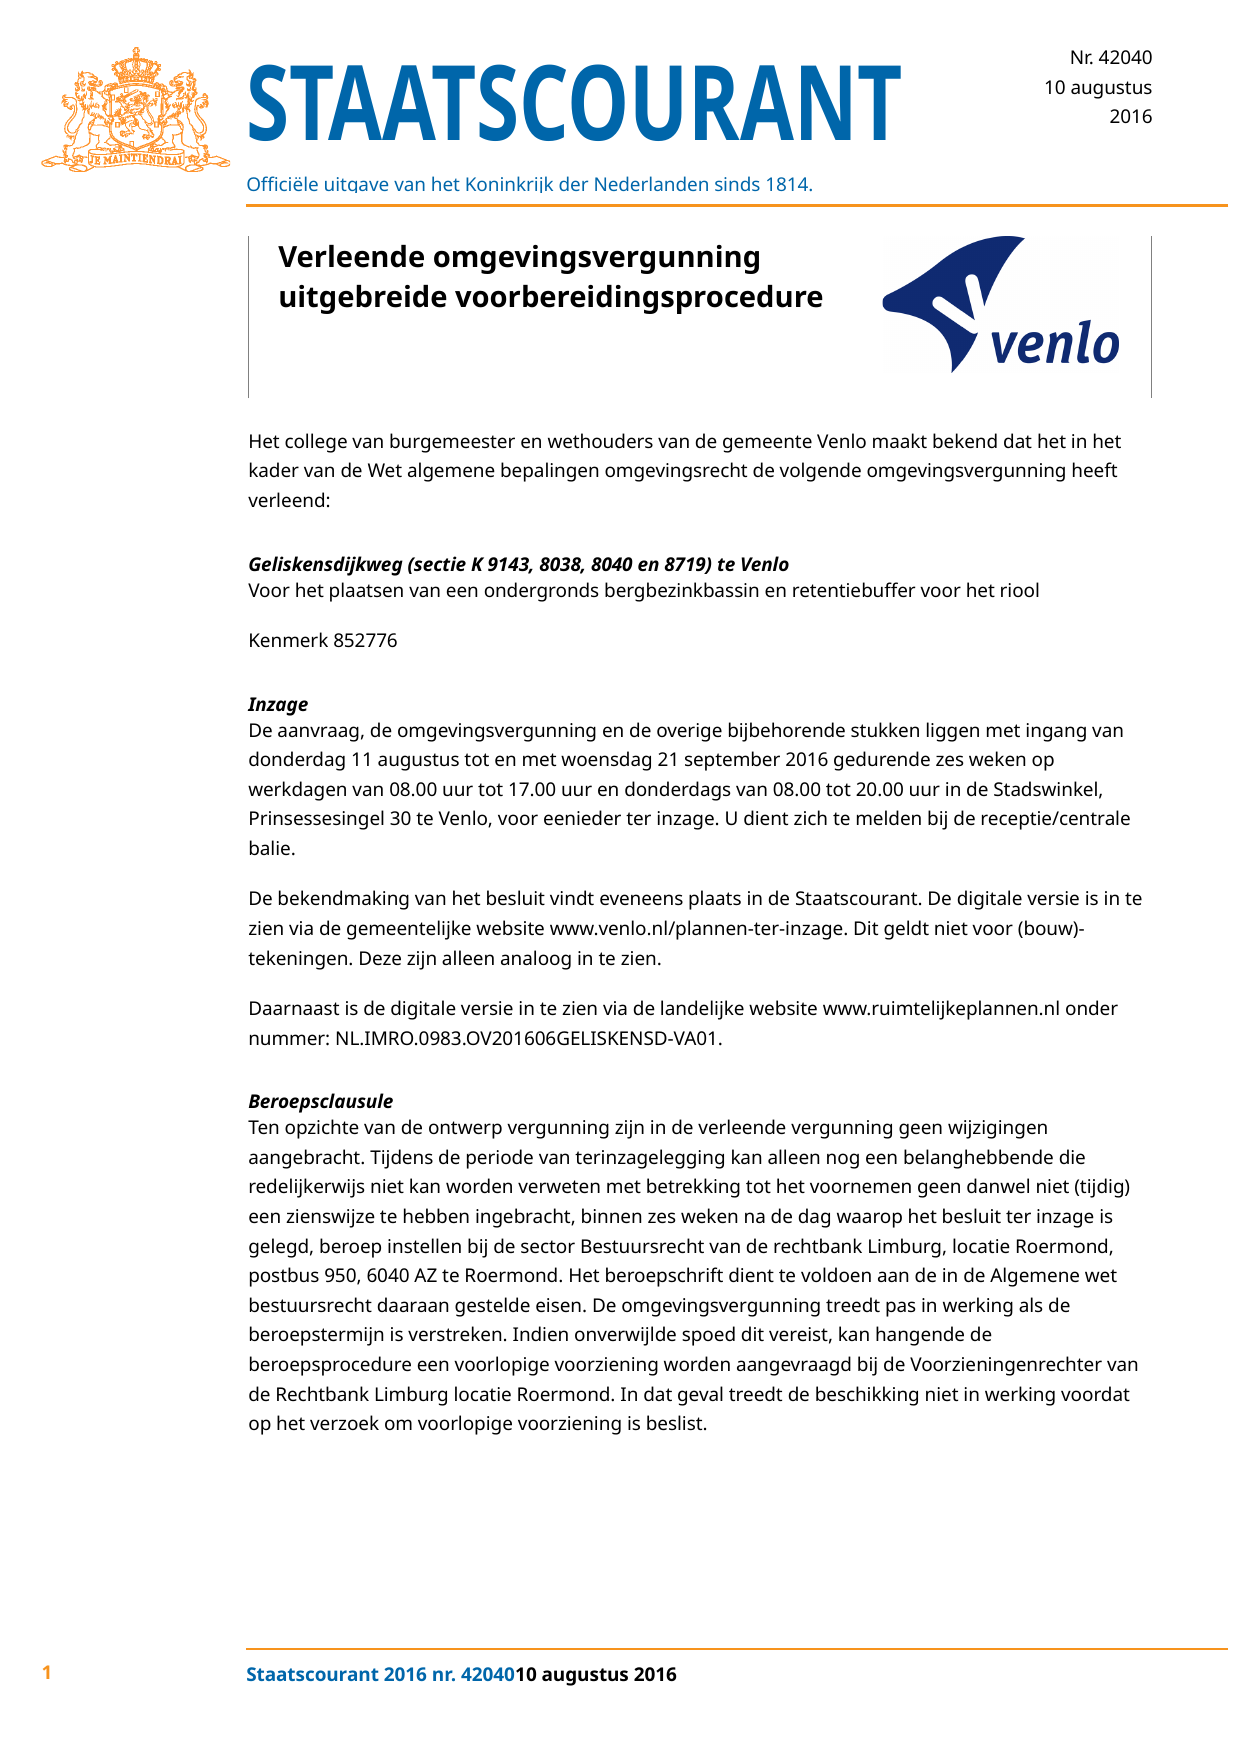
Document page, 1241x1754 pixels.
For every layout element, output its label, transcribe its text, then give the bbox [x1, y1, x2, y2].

text Daarnaast is de digitale versie in te zien via de landelijke website www.ruimtelijkeplannen.nl onder nummer: NL.IMRO.0983.OV201606GELISKENSD-VA01. [248, 995, 1152, 1051]
text Het college van burgemeester en wethouders van de gemeente Venlo maakt bekend dat het in het kader van de Wet algemene bepalingen omgevingsrecht de volgende omgevingsvergunning heeft verleend: [248, 428, 1152, 513]
text Voor het plaatsen van een ondergronds bergbezinkbassin en retentiebuffer voor het riool [248, 577, 1152, 602]
text De aanvraag, de omgevingsvergunning en de overige bijbehorende stukken liggen met ingang van donderdag 11 augustus tot en met woensdag 21 september 2016 gedurende zes weken op werkdagen van 08.00 uur tot 17.00 uur en donderdags van 08.00 tot 20.00 uur in de Stadswinkel, Prinsessesingel 30 te Venlo, voor eenieder ter inzage. U dient zich te melden bij de receptie/centrale balie. [248, 717, 1152, 861]
text Ten opzichte van de ontwerp vergunning zijn in de verleende vergunning geen wijzigingen aangebracht. Tijdens de periode van terinzagelegging kan alleen nog een belanghebbende die redelijkerwijs niet kan worden verweten met betrekking tot het voornemen geen danwel niet (tijdig) een zienswijze te hebben ingebracht, binnen zes weken na de dag waarop het besluit ter inzage is gelegd, beroep instellen bij de sector Bestuursrecht van de rechtbank Limburg, locatie Roermond, postbus 950, 6040 AZ te Roermond. Het beroepschrift dient te voldoen aan de in de Algemene wet bestuursrecht daaraan gestelde eisen. De omgevingsvergunning treedt pas in werking als de beroepstermijn is verstreken. Indien onverwijlde spoed dit vereist, kan hangende de beroepsprocedure een voorlopige voorziening worden aangevraagd bij de Voorzieningenrechter van de Rechtbank Limburg locatie Roermond. In dat geval treedt de beschikking niet in werking voordat op het verzoek om voorlopige voorziening is beslist. [248, 1114, 1152, 1436]
picture [41, 47, 231, 172]
picture [882, 236, 1119, 373]
table_header [850, 236, 1151, 398]
text Geliskensdijkweg (sectie K 9143, 8038, 8040 en 8719) te Venlo [248, 551, 1152, 577]
text Inzage [248, 691, 1152, 717]
text De bekendmaking van het besluit vindt eveneens plaats in de Staatscourant. De digitale versie is in te zien via de gemeentelijke website www.venlo.nl/plannen-ter-inzage. Dit geldt niet voor (bouw)-tekeningen. Deze zijn alleen analoog in te zien. [248, 886, 1152, 971]
text Beroepsclausule [248, 1089, 1152, 1114]
table_header Verleende omgevingsvergunning uitgebreide voorbereidingsprocedure [249, 236, 850, 398]
text Kenmerk 852776 [248, 627, 1152, 653]
